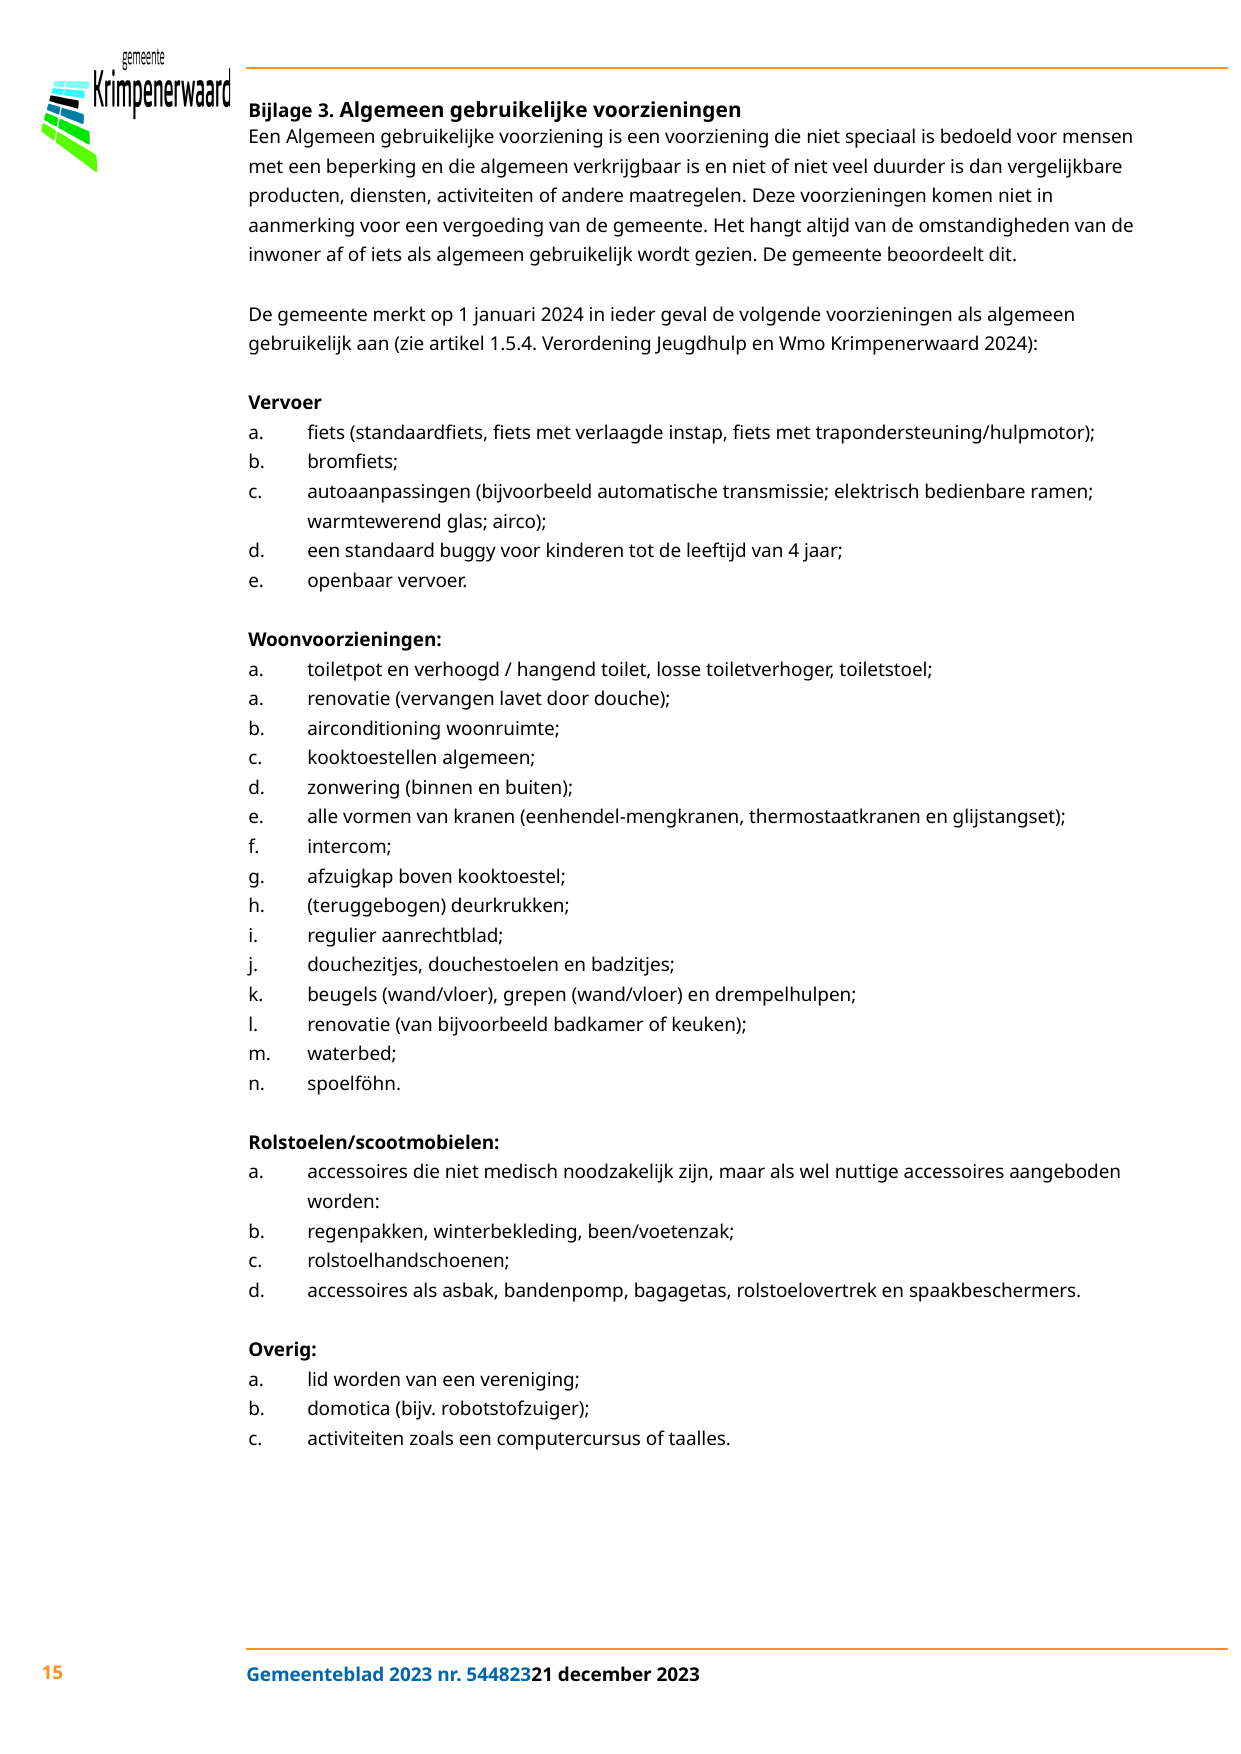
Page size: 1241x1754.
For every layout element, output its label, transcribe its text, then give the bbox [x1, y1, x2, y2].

text Een Algemeen gebruikelijke voorziening is een voorziening die niet speciaal is bedoeld voor mensen met een beperking en die algemeen verkrijgbaar is en niet of niet veel duurder is dan vergelijkbare producten, diensten, activiteiten of andere maatregelen. Deze voorzieningen komen niet in aanmerking voor een vergoeding van de gemeente. Het hangt altijd van de omstandigheden van de inwoner af of iets als algemeen gebruikelijk wordt gezien. De gemeente beoordeelt dit. [248, 123, 1152, 267]
text Bijlage 3. Algemeen gebruikelijke voorzieningen [248, 95, 1152, 123]
text Woonvoorzieningen: [248, 626, 1152, 652]
list fiets (standaardfiets, fiets met verlaagde instap, fiets met trapondersteuning/hulpmotor); [248, 419, 1152, 445]
list (teruggebogen) deurkrukken; [248, 892, 1152, 918]
text Overig: [248, 1336, 1152, 1362]
list afzuigkap boven kooktoestel; [248, 863, 1152, 889]
list een standaard buggy voor kinderen tot de leeftijd van 4 jaar; [248, 537, 1152, 563]
list bromfiets; [248, 449, 1152, 474]
list alle vormen van kranen (eenhendel-mengkranen, thermostaatkranen en glijstangset); [248, 804, 1152, 829]
text Vervoer [248, 389, 1152, 415]
list regulier aanrechtblad; [248, 922, 1152, 948]
list domotica (bijv. robotstofzuiger); [248, 1395, 1152, 1421]
list activiteiten zoals een computercursus of taalles. [248, 1425, 1152, 1451]
list accessoires als asbak, bandenpomp, bagagetas, rolstoelovertrek en spaakbeschermers. [248, 1277, 1152, 1303]
list renovatie (van bijvoorbeeld badkamer of keuken); [248, 1011, 1152, 1037]
list lid worden van een vereniging; [248, 1366, 1152, 1392]
list zonwering (binnen en buiten); [248, 774, 1152, 800]
list beugels (wand/vloer), grepen (wand/vloer) en drempelhulpen; [248, 981, 1152, 1007]
list kooktoestellen algemeen; [248, 744, 1152, 770]
list openbaar vervoer. [248, 567, 1152, 593]
list spoelföhn. [248, 1070, 1152, 1096]
list douchezitjes, douchestoelen en badzitjes; [248, 952, 1152, 977]
list regenpakken, winterbekleding, been/voetenzak; [248, 1218, 1152, 1244]
list waterbed; [248, 1040, 1152, 1066]
list accessoires die niet medisch noodzakelijk zijn, maar als wel nuttige accessoires aangeboden worden: [248, 1159, 1152, 1214]
text Rolstoelen/scootmobielen: [248, 1129, 1152, 1155]
list rolstoelhandschoenen; [248, 1247, 1152, 1273]
list airconditioning woonruimte; [248, 715, 1152, 741]
list toiletpot en verhoogd / hangend toilet, losse toiletverhoger, toiletstoel; [248, 656, 1152, 682]
list autoaanpassingen (bijvoorbeeld automatische transmissie; elektrisch bedienbare ramen; warmtewerend glas; airco); [248, 478, 1152, 534]
picture [41, 47, 231, 172]
text De gemeente merkt op 1 januari 2024 in ieder geval de volgende voorzieningen als algemeen gebruikelijk aan (zie artikel 1.5.4. Verordening Jeugdhulp en Wmo Krimpenerwaard 2024): [248, 301, 1152, 356]
list intercom; [248, 833, 1152, 859]
list renovatie (vervangen lavet door douche); [248, 685, 1152, 711]
